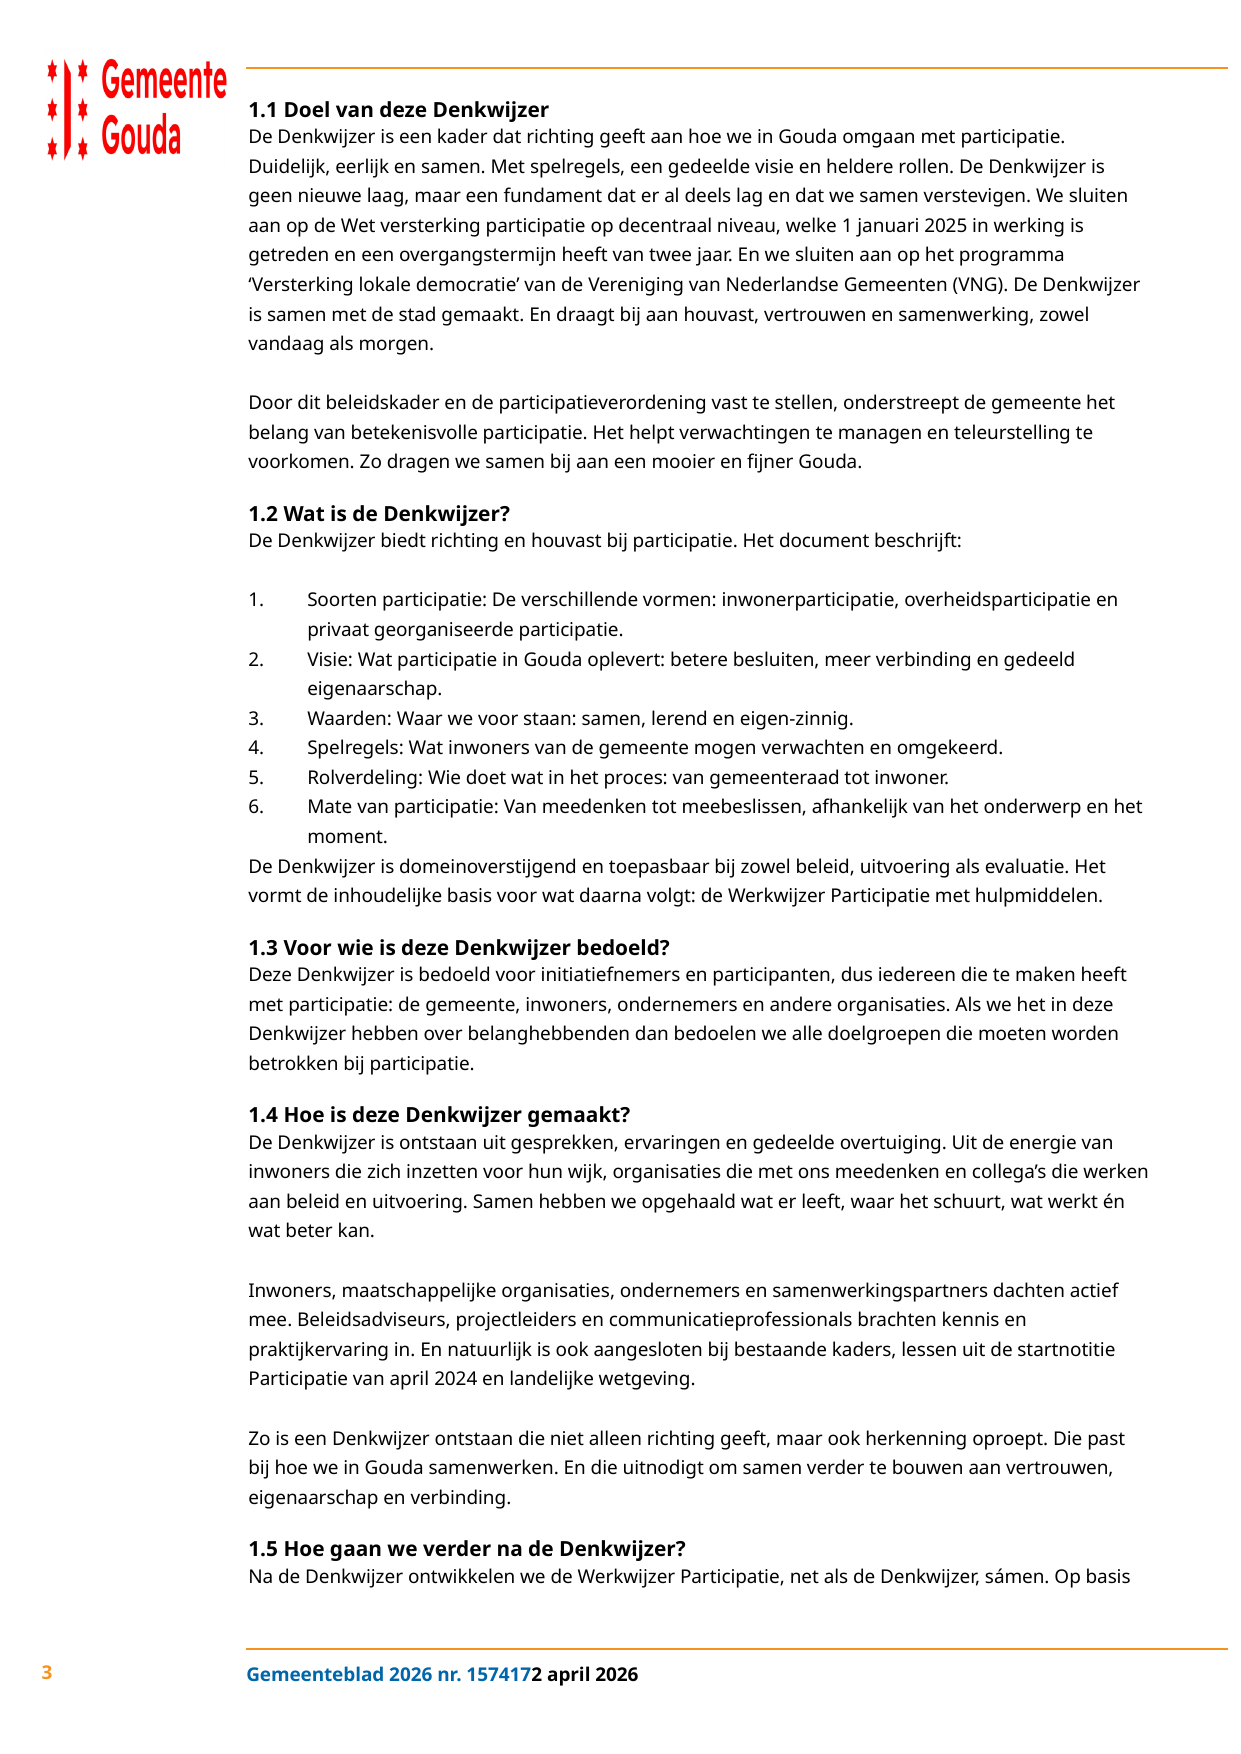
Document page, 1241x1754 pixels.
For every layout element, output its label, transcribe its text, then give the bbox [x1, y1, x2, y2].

list Visie: Wat participatie in Gouda oplevert: betere besluiten, meer verbinding en gedeeld eigenaarschap. [248, 646, 1152, 701]
text Inwoners, maatschappelijke organisaties, ondernemers en samenwerkingspartners dachten actief mee. Beleidsadviseurs, projectleiders en communicatieprofessionals brachten kennis en praktijkervaring in. En natuurlijk is ook aangesloten bij bestaande kaders, lessen uit de startnotitie Participatie van april 2024 en landelijke wetgeving. [248, 1277, 1152, 1391]
text 1.5 Hoe gaan we verder na de Denkwijzer? [248, 1534, 1152, 1563]
text 1.1 Doel van deze Denkwijzer [248, 95, 1152, 123]
list Rolverdeling: Wie doet wat in het proces: van gemeenteraad tot inwoner. [248, 764, 1152, 790]
list Spelregels: Wat inwoners van de gemeente mogen verwachten en omgekeerd. [248, 734, 1152, 760]
text Door dit beleidskader en de participatieverordening vast te stellen, onderstreept de gemeente het belang van betekenisvolle participatie. Het helpt verwachtingen te managen en teleurstelling te voorkomen. Zo dragen we samen bij aan een mooier en fijner Gouda. [248, 389, 1152, 474]
text Zo is een Denkwijzer ontstaan die niet alleen richting geeft, maar ook herkenning oproept. Die past bij hoe we in Gouda samenwerken. En die uitnodigt om samen verder te bouwen aan vertrouwen, eigenaarschap en verbinding. [248, 1425, 1152, 1510]
text Deze Denkwijzer is bedoeld voor initiatiefnemers en participanten, dus iedereen die te maken heeft met participatie: de gemeente, inwoners, ondernemers en andere organisaties. Als we het in deze Denkwijzer hebben over belanghebbenden dan bedoelen we alle doelgroepen die moeten worden betrokken bij participatie. [248, 961, 1152, 1076]
text De Denkwijzer biedt richting en houvast bij participatie. Het document beschrijft: [248, 527, 1152, 553]
list Mate van participatie: Van meedenken tot meebeslissen, afhankelijk van het onderwerp en het moment. [248, 794, 1152, 849]
text De Denkwijzer is een kader dat richting geeft aan hoe we in Gouda omgaan met participatie. Duidelijk, eerlijk en samen. Met spelregels, een gedeelde visie en heldere rollen. De Denkwijzer is geen nieuwe laag, maar een fundament dat er al deels lag en dat we samen verstevigen. We sluiten aan op de Wet versterking participatie op decentraal niveau, welke 1 januari 2025 in werking is getreden en een overgangstermijn heeft van twee jaar. En we sluiten aan op het programma ‘Versterking lokale democratie’ van de Vereniging van Nederlandse Gemeenten (VNG). De Denkwijzer is samen met de stad gemaakt. En draagt bij aan houvast, vertrouwen en samenwerking, zowel vandaag als morgen. [248, 123, 1152, 356]
text 1.4 Hoe is deze Denkwijzer gemaakt? [248, 1101, 1152, 1129]
list Waarden: Waar we voor staan: samen, lerend en eigen-zinnig. [248, 705, 1152, 731]
text De Denkwijzer is ontstaan uit gesprekken, ervaringen en gedeelde overtuiging. Uit de energie van inwoners die zich inzetten voor hun wijk, organisaties die met ons meedenken en collega’s die werken aan beleid en uitvoering. Samen hebben we opgehaald wat er leeft, waar het schuurt, wat werkt én wat beter kan. [248, 1129, 1152, 1243]
list Soorten participatie: De verschillende vormen: inwonerparticipatie, overheidsparticipatie en privaat georganiseerde participatie. [248, 587, 1152, 642]
picture [41, 47, 231, 172]
text 1.2 Wat is de Denkwijzer? [248, 499, 1152, 527]
text De Denkwijzer is domeinoverstijgend en toepasbaar bij zowel beleid, uitvoering als evaluatie. Het vormt de inhoudelijke basis voor wat daarna volgt: de Werkwijzer Participatie met hulpmiddelen. [248, 853, 1152, 908]
text Na de Denkwijzer ontwikkelen we de Werkwijzer Participatie, net als de Denkwijzer, sámen. Op basis [248, 1563, 1152, 1588]
text 1.3 Voor wie is deze Denkwijzer bedoeld? [248, 933, 1152, 961]
